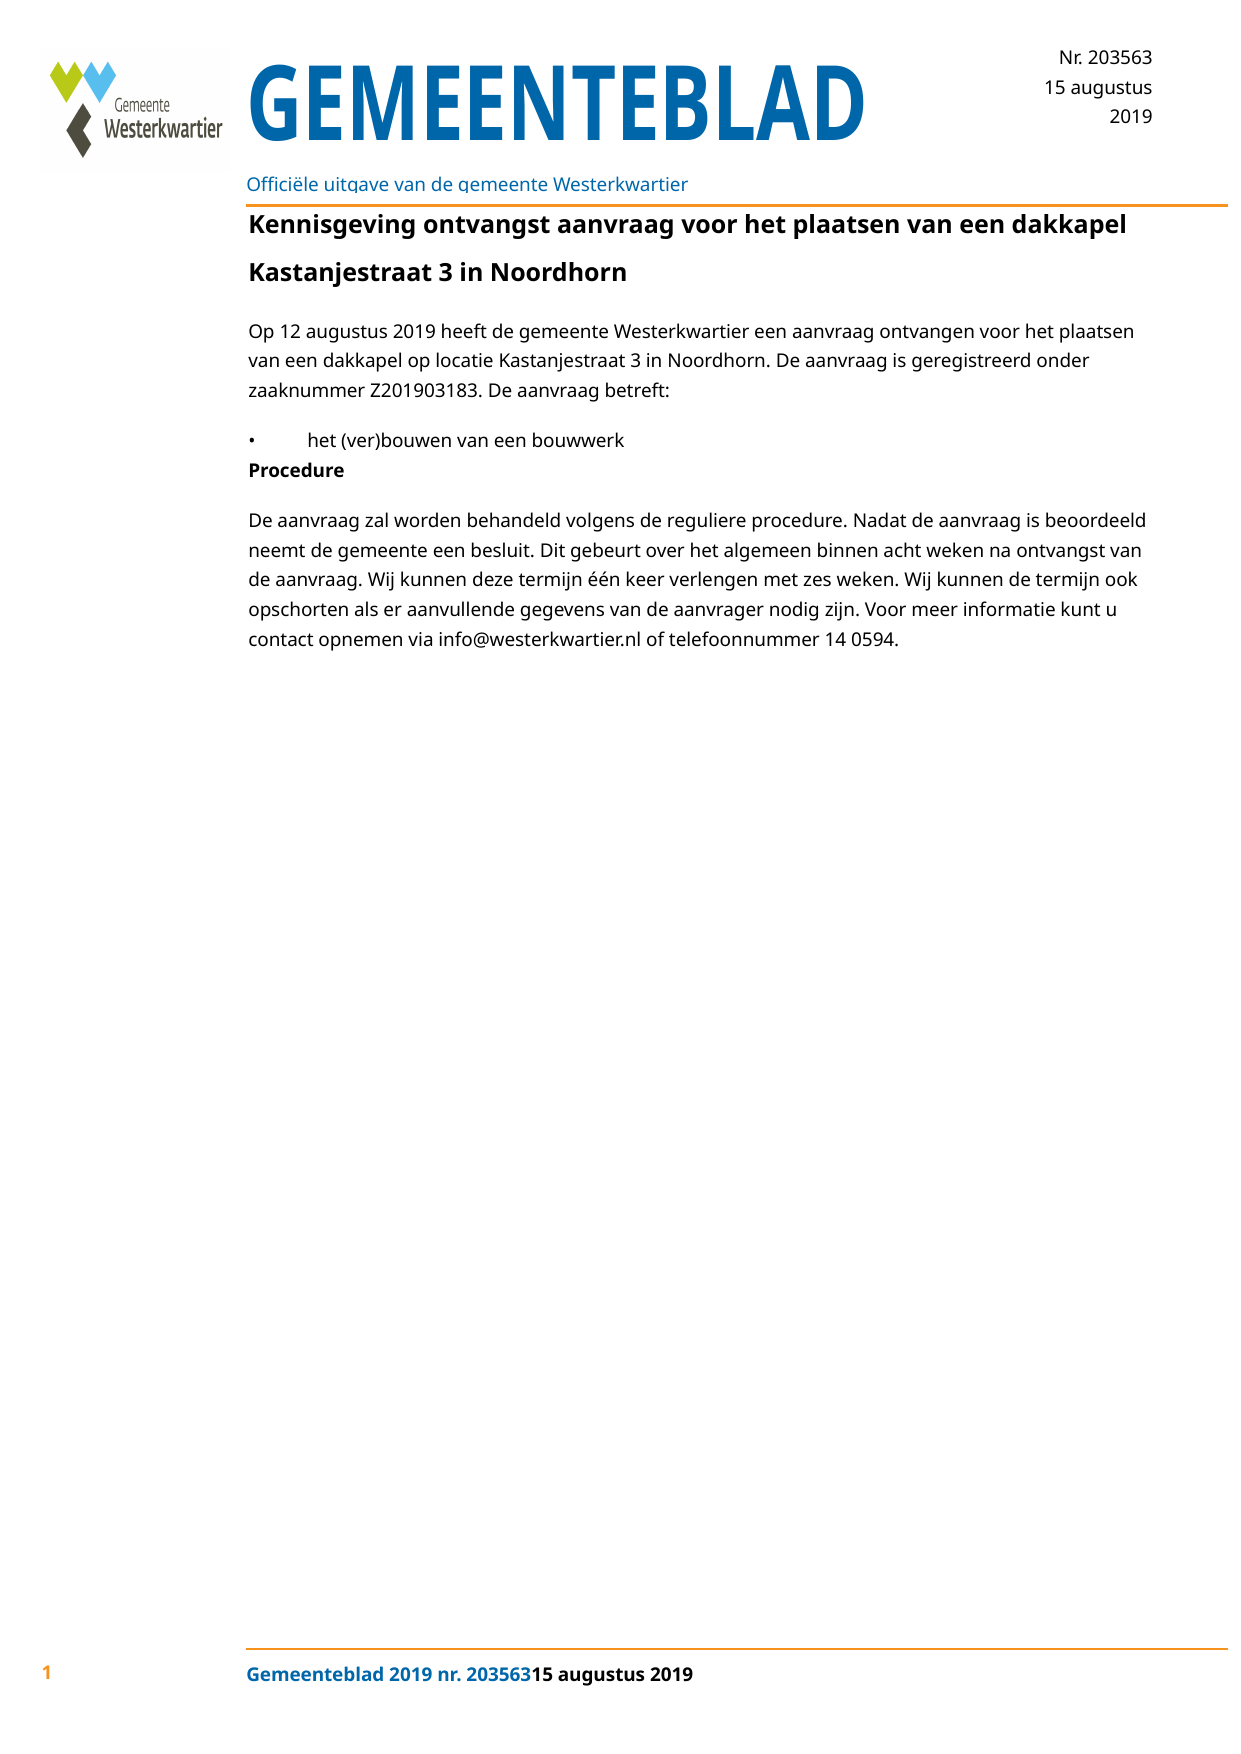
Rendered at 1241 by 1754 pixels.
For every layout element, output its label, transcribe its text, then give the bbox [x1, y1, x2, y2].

text Op 12 augustus 2019 heeft de gemeente Westerkwartier een aanvraag ontvangen voor het plaatsen van een dakkapel op locatie Kastanjestraat 3 in Noordhorn. De aanvraag is geregistreerd onder zaaknummer Z201903183. De aanvraag betreft: [248, 318, 1152, 403]
picture [41, 47, 231, 172]
text De aanvraag zal worden behandeld volgens de reguliere procedure. Nadat de aanvraag is beoordeeld neemt de gemeente een besluit. Dit gebeurt over het algemeen binnen acht weken na ontvangst van de aanvraag. Wij kunnen deze termijn één keer verlengen met zes weken. Wij kunnen de termijn ook opschorten als er aanvullende gegevens van de aanvrager nodig zijn. Voor meer informatie kunt u contact opnemen via info@westerkwartier.nl of telefoonnummer 14 0594. [248, 507, 1152, 652]
text Procedure [248, 457, 1152, 483]
text Kennisgeving ontvangst aanvraag voor het plaatsen van een dakkapel Kastanjestraat 3 in Noordhorn [248, 207, 1152, 288]
list het (ver)bouwen van een bouwwerk [248, 427, 1152, 453]
